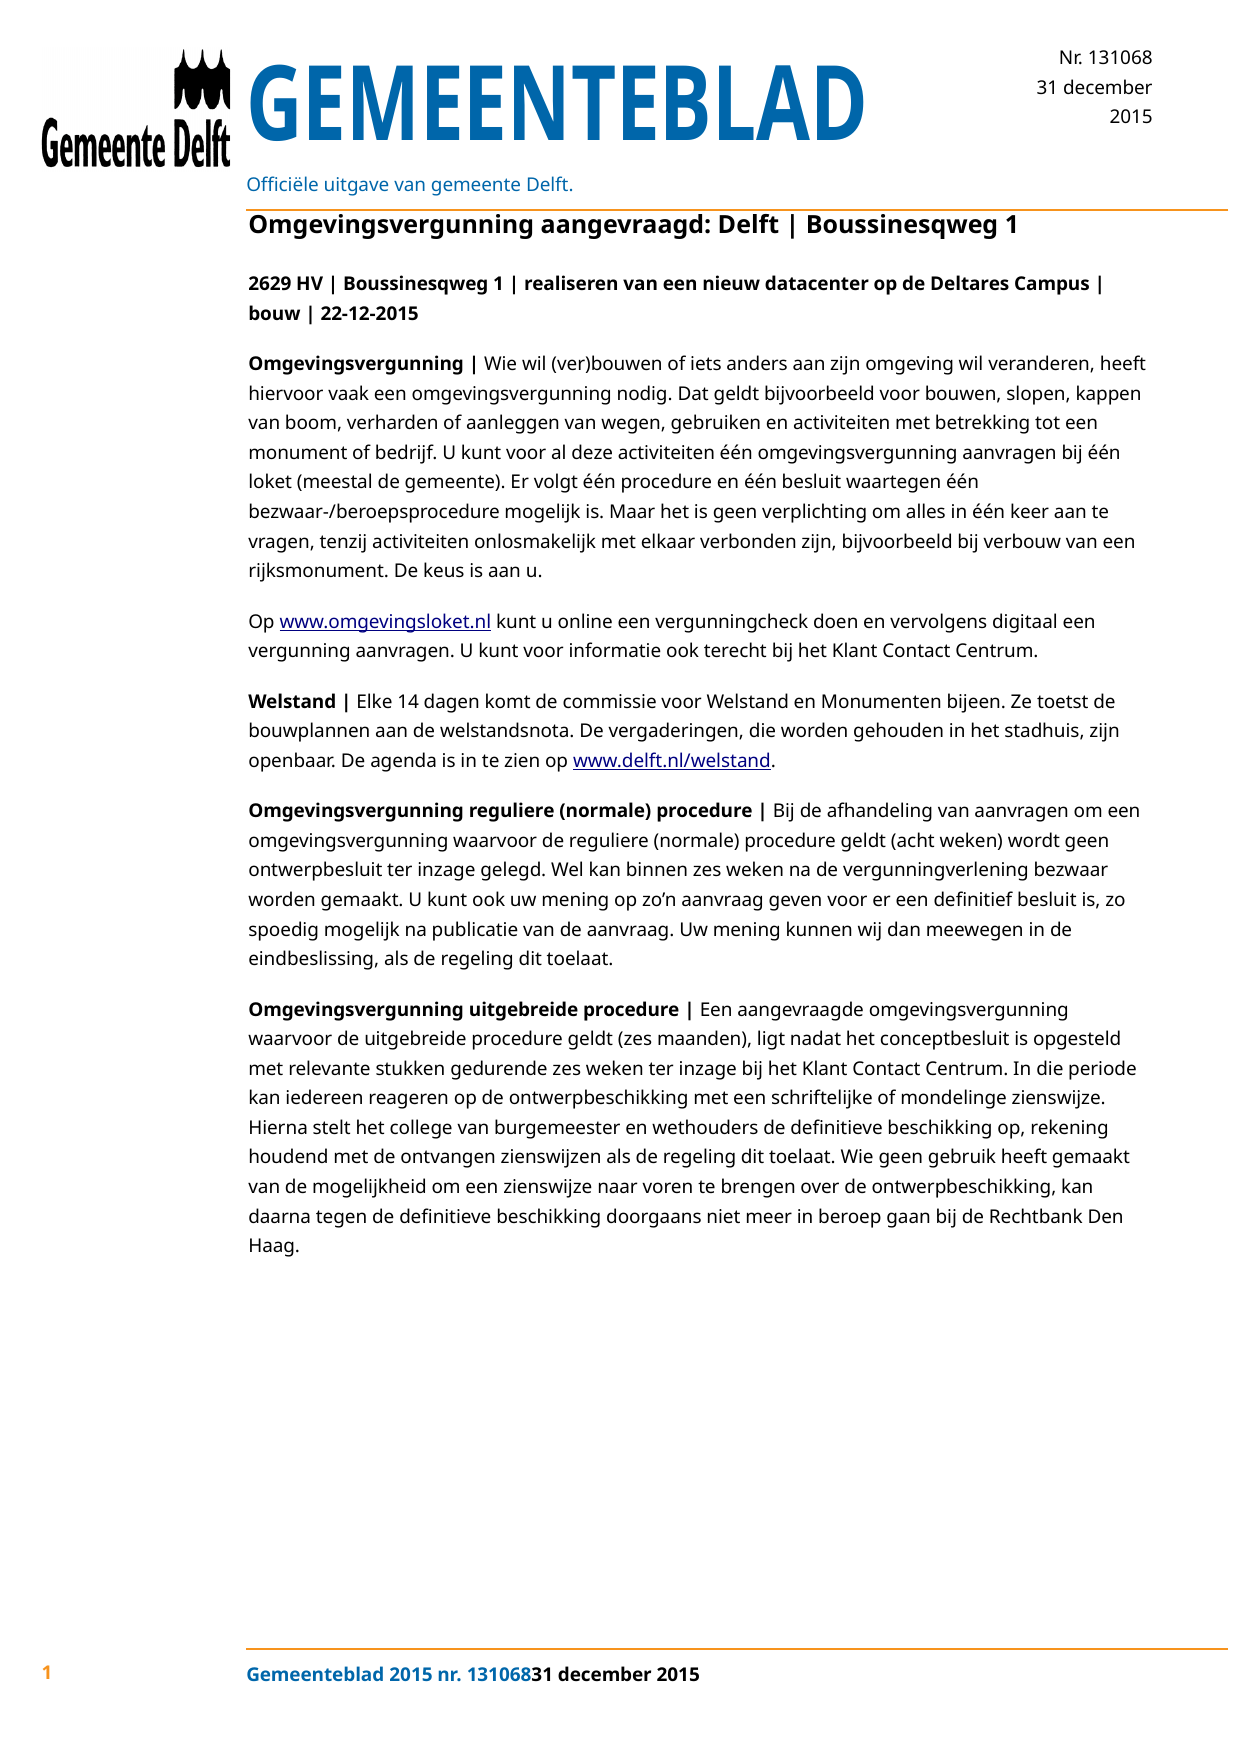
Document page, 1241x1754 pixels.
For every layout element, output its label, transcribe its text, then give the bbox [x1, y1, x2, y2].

text Omgevingsvergunning | Wie wil (ver)bouwen of iets anders aan zijn omgeving wil veranderen, heeft hiervoor vaak een omgevingsvergunning nodig. Dat geldt bijvoorbeeld voor bouwen, slopen, kappen van boom, verharden of aanleggen van wegen, gebruiken en activiteiten met betrekking tot een monument of bedrijf. U kunt voor al deze activiteiten één omgevingsvergunning aanvragen bij één loket (meestal de gemeente). Er volgt één procedure en één besluit waartegen één bezwaar-/beroepsprocedure mogelijk is. Maar het is geen verplichting om alles in één keer aan te vragen, tenzij activiteiten onlosmakelijk met elkaar verbonden zijn, bijvoorbeeld bij verbouw van een rijksmonument. De keus is aan u. [248, 350, 1152, 583]
text Omgevingsvergunning reguliere (normale) procedure | Bij de afhandeling van aanvragen om een omgevingsvergunning waarvoor de reguliere (normale) procedure geldt (acht weken) wordt geen ontwerpbesluit ter inzage gelegd. Wel kan binnen zes weken na de vergunningverlening bezwaar worden gemaakt. U kunt ook uw mening op zo’n aanvraag geven voor er een definitief besluit is, zo spoedig mogelijk na publicatie van de aanvraag. Uw mening kunnen wij dan meewegen in de eindbeslissing, als de regeling dit toelaat. [248, 797, 1152, 971]
text Omgevingsvergunning uitgebreide procedure | Een aangevraagde omgevingsvergunning waarvoor de uitgebreide procedure geldt (zes maanden), ligt nadat het conceptbesluit is opgesteld met relevante stukken gedurende zes weken ter inzage bij het Klant Contact Centrum. In die periode kan iedereen reageren op de ontwerpbeschikking met een schriftelijke of mondelinge zienswijze. Hierna stelt het college van burgemeester en wethouders de definitieve beschikking op, rekening houdend met de ontvangen zienswijzen als de regeling dit toelaat. Wie geen gebruik heeft gemaakt van de mogelijkheid om een zienswijze naar voren te brengen over de ontwerpbeschikking, kan daarna tegen de definitieve beschikking doorgaans niet meer in beroep gaan bij de Rechtbank Den Haag. [248, 996, 1152, 1258]
text Op www.omgevingsloket.nl kunt u online een vergunningcheck doen en vervolgens digitaal een vergunning aanvragen. U kunt voor informatie ook terecht bij het Klant Contact Centrum. [248, 608, 1152, 663]
text 2629 HV | Boussinesqweg 1 | realiseren van een nieuw datacenter op de Deltares Campus | bouw | 22-12-2015 [248, 270, 1152, 326]
picture [41, 47, 231, 172]
text Omgevingsvergunning aangevraagd: Delft | Boussinesqweg 1 [248, 211, 1152, 241]
text Welstand | Elke 14 dagen komt de commissie voor Welstand en Monumenten bijeen. Ze toetst de bouwplannen aan de welstandsnota. De vergaderingen, die worden gehouden in het stadhuis, zijn openbaar. De agenda is in te zien op www.delft.nl/welstand. [248, 688, 1152, 773]
